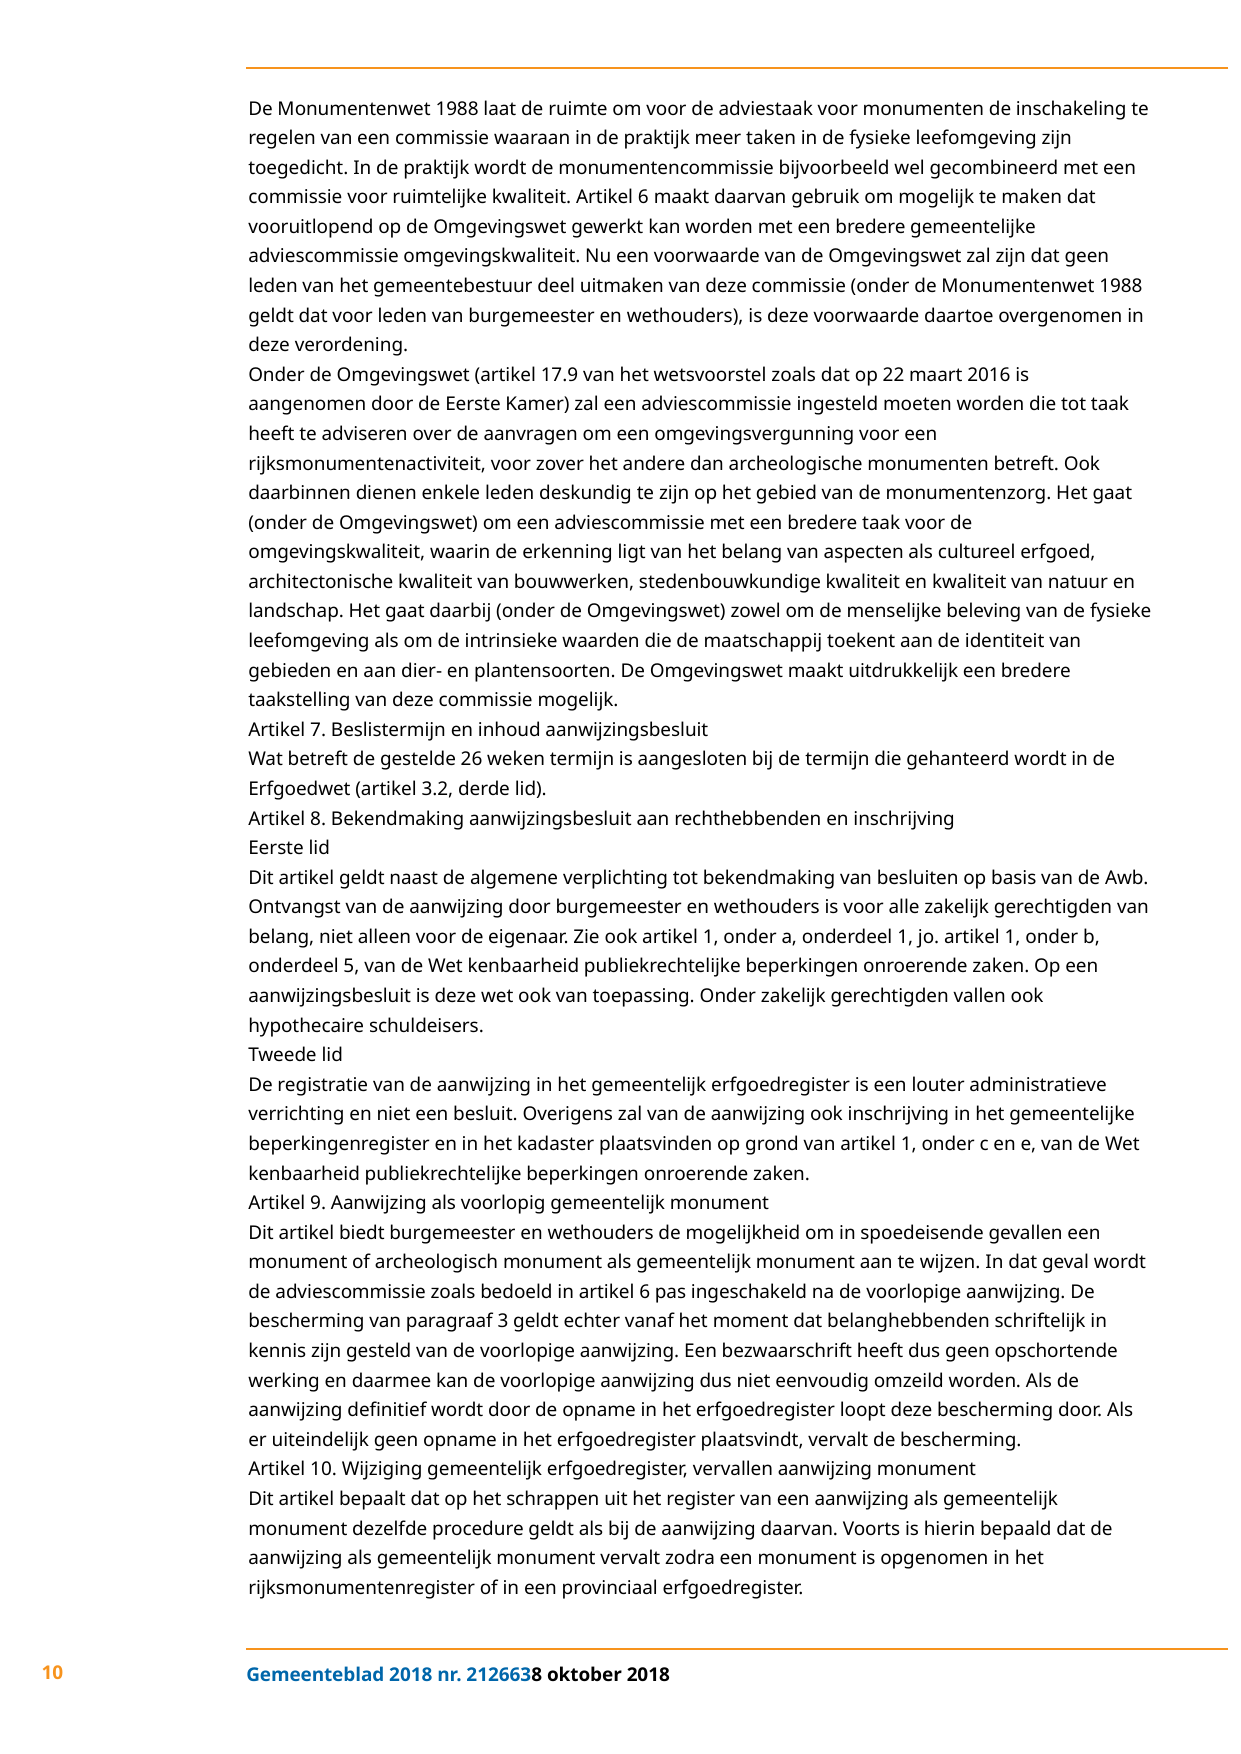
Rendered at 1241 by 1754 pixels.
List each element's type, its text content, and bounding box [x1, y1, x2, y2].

text Wat betreft de gestelde 26 weken termijn is aangesloten bij de termijn die gehanteerd wordt in de Erfgoedwet (artikel 3.2, derde lid). [248, 746, 1152, 801]
text Tweede lid [248, 1041, 1152, 1067]
text Onder de Omgevingswet (artikel 17.9 van het wetsvoorstel zoals dat op 22 maart 2016 is aangenomen door de Eerste Kamer) zal een adviescommissie ingesteld moeten worden die tot taak heeft te adviseren over de aanvragen om een omgevingsvergunning voor een rijksmonumentenactiviteit, voor zover het andere dan archeologische monumenten betreft. Ook daarbinnen dienen enkele leden deskundig te zijn op het gebied van de monumentenzorg. Het gaat (onder de Omgevingswet) om een adviescommissie met een bredere taak voor de omgevingskwaliteit, waarin de erkenning ligt van het belang van aspecten als cultureel erfgoed, architectonische kwaliteit van bouwwerken, stedenbouwkundige kwaliteit en kwaliteit van natuur en landschap. Het gaat daarbij (onder de Omgevingswet) zowel om de menselijke beleving van de fysieke leefomgeving als om de intrinsieke waarden die de maatschappij toekent aan de identiteit van gebieden en aan dier- en plantensoorten. De Omgevingswet maakt uitdrukkelijk een bredere taakstelling van deze commissie mogelijk. [248, 361, 1152, 712]
text Eerste lid [248, 834, 1152, 860]
text Artikel 8. Bekendmaking aanwijzingsbesluit aan rechthebbenden en inschrijving [248, 805, 1152, 831]
text Artikel 10. Wijziging gemeentelijk erfgoedregister, vervallen aanwijzing monument [248, 1456, 1152, 1481]
text De Monumentenwet 1988 laat de ruimte om voor de adviestaak voor monumenten de inschakeling te regelen van een commissie waaraan in de praktijk meer taken in de fysieke leefomgeving zijn toegedicht. In de praktijk wordt de monumentencommissie bijvoorbeeld wel gecombineerd met een commissie voor ruimtelijke kwaliteit. Artikel 6 maakt daarvan gebruik om mogelijk te maken dat vooruitlopend op de Omgevingswet gewerkt kan worden met een bredere gemeentelijke adviescommissie omgevingskwaliteit. Nu een voorwaarde van de Omgevingswet zal zijn dat geen leden van het gemeentebestuur deel uitmaken van deze commissie (onder de Monumentenwet 1988 geldt dat voor leden van burgemeester en wethouders), is deze voorwaarde daartoe overgenomen in deze verordening. [248, 95, 1152, 357]
text Artikel 9. Aanwijzing als voorlopig gemeentelijk monument [248, 1189, 1152, 1215]
text Dit artikel geldt naast de algemene verplichting tot bekendmaking van besluiten op basis van de Awb. Ontvangst van de aanwijzing door burgemeester en wethouders is voor alle zakelijk gerechtigden van belang, niet alleen voor de eigenaar. Zie ook artikel 1, onder a, onderdeel 1, jo. artikel 1, onder b, onderdeel 5, van de Wet kenbaarheid publiekrechtelijke beperkingen onroerende zaken. Op een aanwijzingsbesluit is deze wet ook van toepassing. Onder zakelijk gerechtigden vallen ook hypothecaire schuldeisers. [248, 864, 1152, 1038]
text Dit artikel biedt burgemeester en wethouders de mogelijkheid om in spoedeisende gevallen een monument of archeologisch monument als gemeentelijk monument aan te wijzen. In dat geval wordt de adviescommissie zoals bedoeld in artikel 6 pas ingeschakeld na de voorlopige aanwijzing. De bescherming van paragraaf 3 geldt echter vanaf het moment dat belanghebbenden schriftelijk in kennis zijn gesteld van de voorlopige aanwijzing. Een bezwaarschrift heeft dus geen opschortende werking en daarmee kan de voorlopige aanwijzing dus niet eenvoudig omzeild worden. Als de aanwijzing definitief wordt door de opname in het erfgoedregister loopt deze bescherming door. Als er uiteindelijk geen opname in het erfgoedregister plaatsvindt, vervalt de bescherming. [248, 1219, 1152, 1452]
text Artikel 7. Beslistermijn en inhoud aanwijzingsbesluit [248, 716, 1152, 742]
picture [41, 47, 231, 172]
text De registratie van de aanwijzing in het gemeentelijk erfgoedregister is een louter administratieve verrichting en niet een besluit. Overigens zal van de aanwijzing ook inschrijving in het gemeentelijke beperkingenregister en in het kadaster plaatsvinden op grond van artikel 1, onder c en e, van de Wet kenbaarheid publiekrechtelijke beperkingen onroerende zaken. [248, 1071, 1152, 1186]
text Dit artikel bepaalt dat op het schrappen uit het register van een aanwijzing als gemeentelijk monument dezelfde procedure geldt als bij de aanwijzing daarvan. Voorts is hierin bepaald dat de aanwijzing als gemeentelijk monument vervalt zodra een monument is opgenomen in het rijksmonumentenregister of in een provinciaal erfgoedregister. [248, 1485, 1152, 1600]
